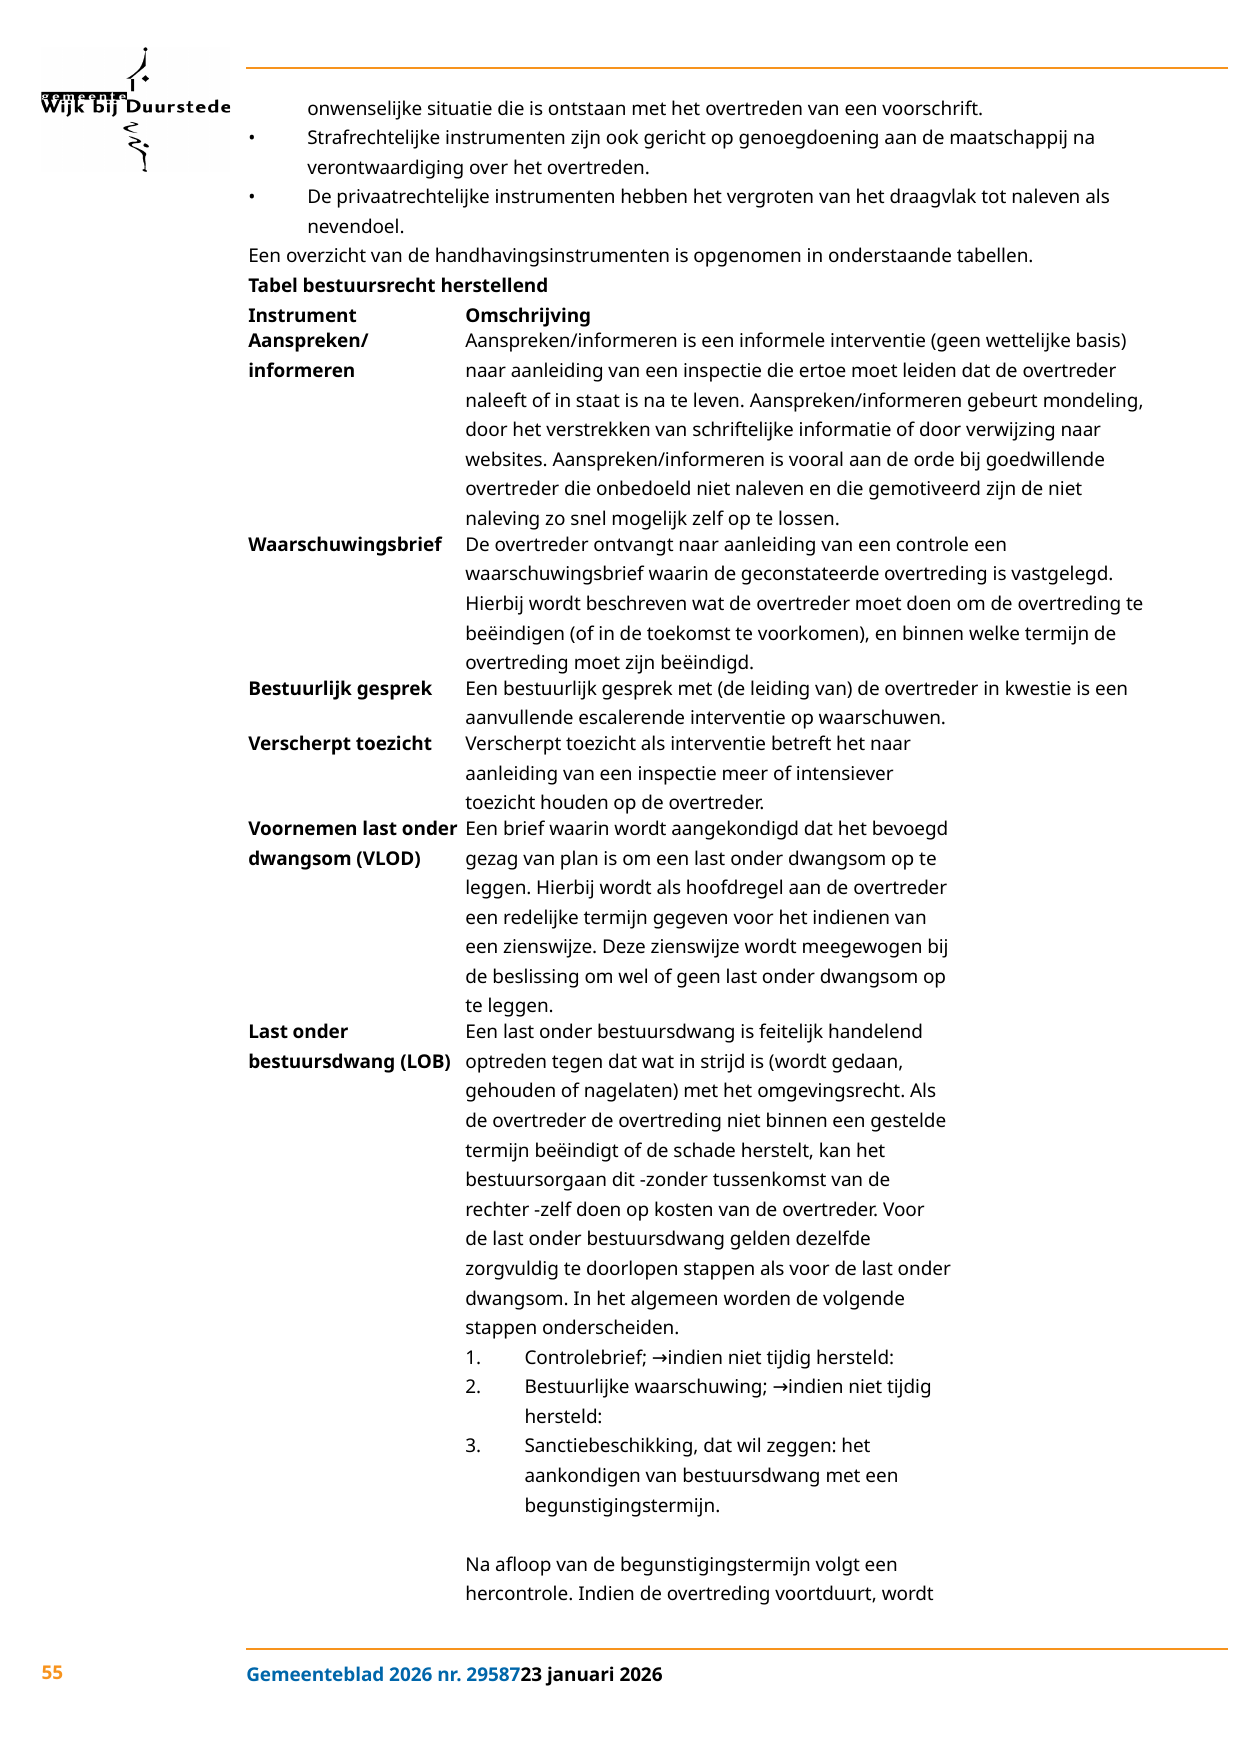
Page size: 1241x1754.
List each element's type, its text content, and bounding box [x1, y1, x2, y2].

table_cell Verscherpt toezicht [248, 730, 465, 815]
table_cell Aanspreken/informeren is een informele interventie (geen wettelijke basis) naar aanleiding van een inspectie die ertoe moet leiden dat de overtreder naleeft of in staat is na te leven. Aanspreken/informeren gebeurt mondeling, door het verstrekken van schriftelijke informatie of door verwijzing naar websites. Aanspreken/informeren is vooral aan de orde bij goedwillende overtreder die onbedoeld niet naleven en die gemotiveerd zijn de niet naleving zo snel mogelijk zelf op te lossen. [465, 328, 1152, 531]
table_cell Een brief waarin wordt aangekondigd dat het bevoegd gezag van plan is om een last onder dwangsom op te leggen. Hierbij wordt als hoofdregel aan de overtreder een redelijke termijn gegeven voor het indienen van een zienswijze. Deze zienswijze wordt meegewogen bij de beslissing om wel of geen last onder dwangsom op te leggen. [465, 815, 952, 1018]
table_cell Verscherpt toezicht als interventie betreft het naar aanleiding van een inspectie meer of intensiever toezicht houden op de overtreder. [465, 730, 952, 815]
table_cell Last onder bestuursdwang (LOB) [248, 1019, 465, 1606]
text Tabel bestuursrecht herstellend [248, 272, 1152, 298]
list De privaatrechtelijke instrumenten hebben het vergroten van het draagvlak tot naleven als nevendoel. [248, 183, 1152, 239]
list onwenselijke situatie die is ontstaan met het overtreden van een voorschrift. [248, 95, 1152, 121]
table_header Omschrijving [465, 302, 1152, 328]
table_cell Aanspreken/ informeren [248, 328, 465, 531]
table_cell Voornemen last onder dwangsom (VLOD) [248, 815, 465, 1018]
list Strafrechtelijke instrumenten zijn ook gericht op genoegdoening aan de maatschappij na verontwaardiging over het overtreden. [248, 124, 1152, 180]
table_cell Waarschuwingsbrief [248, 531, 465, 675]
picture [41, 47, 231, 172]
table_cell De overtreder ontvangt naar aanleiding van een controle een waarschuwingsbrief waarin de geconstateerde overtreding is vastgelegd. Hierbij wordt beschreven wat de overtreder moet doen om de overtreding te beëindigen (of in de toekomst te voorkomen), en binnen welke termijn de overtreding moet zijn beëindigd. [465, 531, 1152, 675]
table_cell Bestuurlijk gesprek [248, 675, 465, 730]
table_header Instrument [248, 302, 465, 328]
table_cell Een last onder bestuursdwang is feitelijk handelend optreden tegen dat wat in strijd is (wordt gedaan, gehouden of nagelaten) met het omgevingsrecht. Als de overtreder de overtreding niet binnen een gestelde termijn beëindigt of de schade herstelt, kan het bestuursorgaan dit -zonder tussenkomst van de rechter -zelf doen op kosten van de overtreder. Voor de last onder bestuursdwang gelden dezelfde zorgvuldig te doorlopen stappen als voor de last onder dwangsom. In het algemeen worden de volgende stappen onderscheiden. Controlebrief; →indien niet tijdig hersteld: Bestuurlijke waarschuwing; →indien niet tijdig hersteld: Sanctiebeschikking, dat wil zeggen: het aankondigen van bestuursdwang met een begunstigingstermijn. Na afloop van de begunstigingstermijn volgt een hercontrole. Indien de overtreding voortduurt, wordt [465, 1019, 952, 1606]
table_cell Een bestuurlijk gesprek met (de leiding van) de overtreder in kwestie is een aanvullende escalerende interventie op waarschuwen. [465, 675, 1152, 730]
text Een overzicht van de handhavingsinstrumenten is opgenomen in onderstaande tabellen. [248, 243, 1152, 268]
